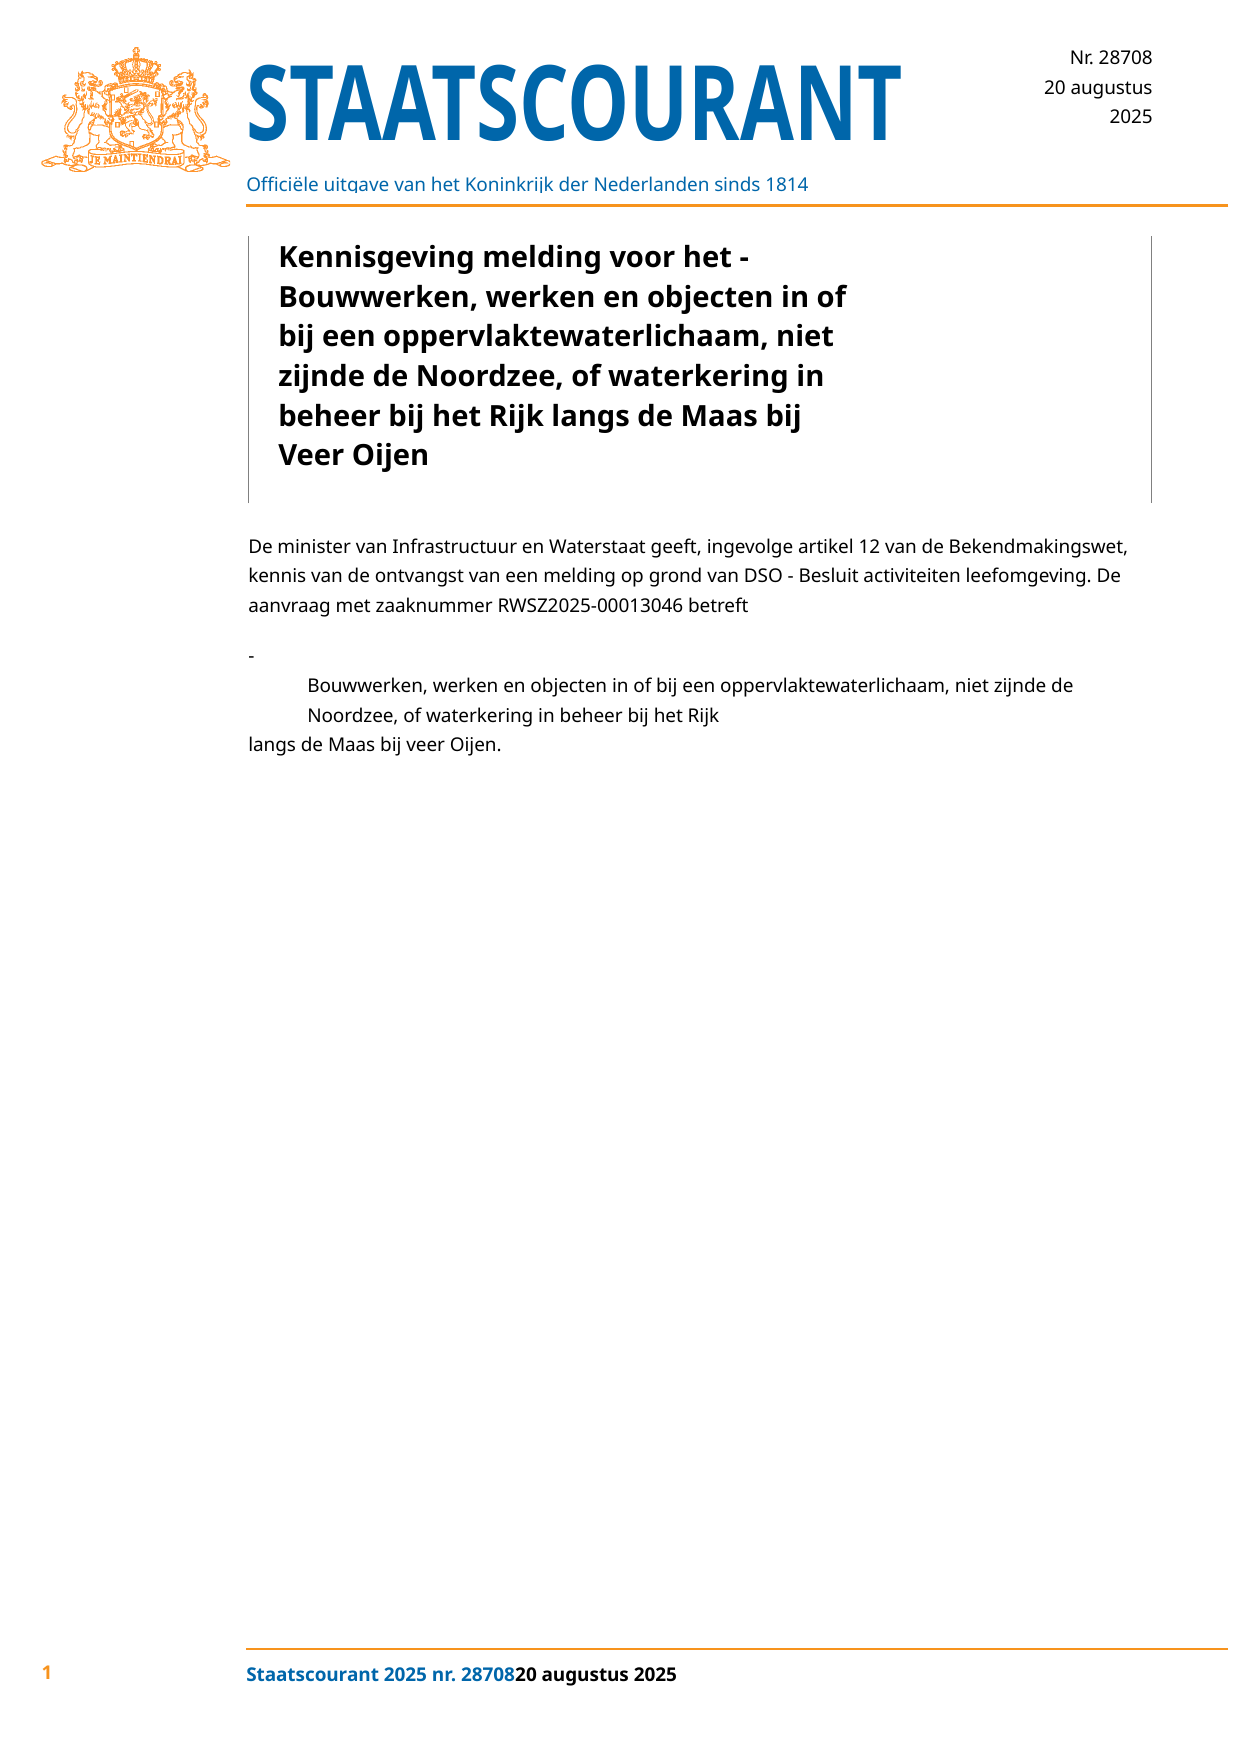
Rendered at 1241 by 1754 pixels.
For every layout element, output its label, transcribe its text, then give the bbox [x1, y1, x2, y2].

table_header Kennisgeving melding voor het -Bouwwerken, werken en objecten in of bij een oppervlaktewaterlichaam, niet zijnde de Noordzee, of waterkering in beheer bij het Rijk langs de Maas bij Veer Oijen [249, 236, 850, 503]
picture [912, 236, 1090, 414]
table_header [850, 236, 912, 413]
list Bouwwerken, werken en objecten in of bij een oppervlaktewaterlichaam, niet zijnde de Noordzee, of waterkering in beheer bij het Rijk [248, 672, 1152, 727]
text langs de Maas bij veer Oijen. [248, 731, 1152, 757]
table_header [850, 414, 1151, 503]
picture [41, 47, 231, 172]
text De minister van Infrastructuur en Waterstaat geeft, ingevolge artikel 12 van de Bekendmakingswet, kennis van de ontvangst van een melding op grond van DSO - Besluit activiteiten leefomgeving. De aanvraag met zaaknummer RWSZ2025-00013046 betreft [248, 533, 1152, 618]
table_header [1090, 236, 1151, 413]
